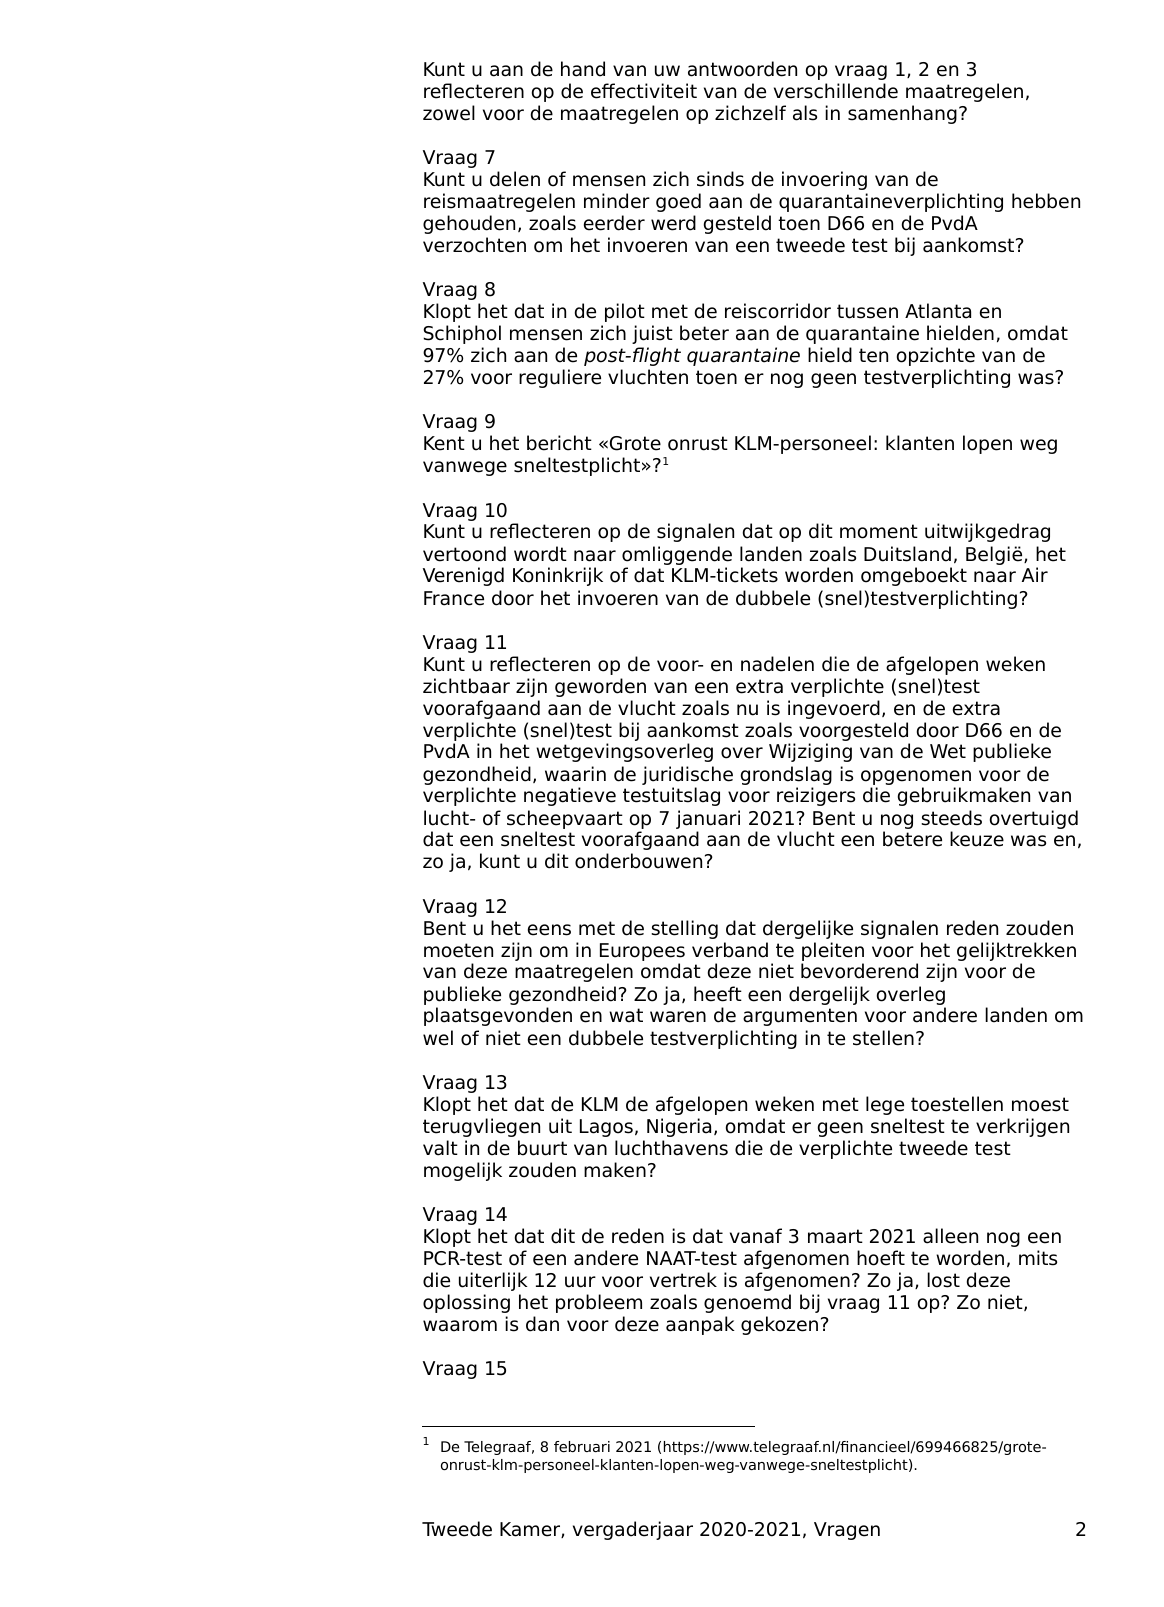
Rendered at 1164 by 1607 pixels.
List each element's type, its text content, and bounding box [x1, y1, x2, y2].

text Vraag 7 [422, 147, 1087, 169]
text Klopt het dat dit de reden is dat vanaf 3 maart 2021 alleen nog een PCR-test of een andere NAAT-test afgenomen hoeft te worden, mits die uiterlijk 12 uur voor vertrek is afgenomen? Zo ja, lost deze oplossing het probleem zoals genoemd bij vraag 11 op? Zo niet, waarom is dan voor deze aanpak gekozen? [422, 1226, 1087, 1336]
text Kunt u reflecteren op de voor- en nadelen die de afgelopen weken zichtbaar zijn geworden van een extra verplichte (snel)test voorafgaand aan de vlucht zoals nu is ingevoerd, en de extra verplichte (snel)test bij aankomst zoals voorgesteld door D66 en de PvdA in het wetgevingsoverleg over Wijziging van de Wet publieke gezondheid, waarin de juridische grondslag is opgenomen voor de verplichte negatieve testuitslag voor reizigers die gebruikmaken van lucht- of scheepvaart op 7 januari 2021? Bent u nog steeds overtuigd dat een sneltest voorafgaand aan de vlucht een betere keuze was en, zo ja, kunt u dit onderbouwen? [422, 653, 1087, 873]
text Klopt het dat in de pilot met de reiscorridor tussen Atlanta en Schiphol mensen zich juist beter aan de quarantaine hielden, omdat 97% zich aan de post-flight quarantaine hield ten opzichte van de 27% voor reguliere vluchten toen er nog geen testverplichting was? [422, 301, 1087, 389]
text De Telegraaf, 8 februari 2021 (https://www.telegraaf.nl/financieel/699466825/grote-onrust-klm-personeel-klanten-lopen-weg-vanwege-sneltestplicht). [422, 1435, 1087, 1474]
text Vraag 14 [422, 1204, 1087, 1226]
text Vraag 11 [422, 632, 1087, 653]
text Vraag 15 [422, 1358, 1087, 1380]
text Kunt u reflecteren op de signalen dat op dit moment uitwijkgedrag vertoond wordt naar omliggende landen zoals Duitsland, België, het Verenigd Koninkrijk of dat KLM-tickets worden omgeboekt naar Air France door het invoeren van de dubbele (snel)testverplichting? [422, 521, 1087, 609]
text Kunt u delen of mensen zich sinds de invoering van de reismaatregelen minder goed aan de quarantaineverplichting hebben gehouden, zoals eerder werd gesteld toen D66 en de PvdA verzochten om het invoeren van een tweede test bij aankomst? [422, 169, 1087, 257]
text Kunt u aan de hand van uw antwoorden op vraag 1, 2 en 3 reflecteren op de effectiviteit van de verschillende maatregelen, zowel voor de maatregelen op zichzelf als in samenhang? [422, 59, 1087, 125]
text Kent u het bericht «Grote onrust KLM-personeel: klanten lopen weg vanwege sneltestplicht»? [422, 433, 1087, 477]
text Vraag 9 [422, 411, 1087, 433]
text Klopt het dat de KLM de afgelopen weken met lege toestellen moest terugvliegen uit Lagos, Nigeria, omdat er geen sneltest te verkrijgen valt in de buurt van luchthavens die de verplichte tweede test mogelijk zouden maken? [422, 1093, 1087, 1181]
text Vraag 8 [422, 279, 1087, 301]
text Vraag 10 [422, 499, 1087, 521]
text Vraag 12 [422, 896, 1087, 917]
text Bent u het eens met de stelling dat dergelijke signalen reden zouden moeten zijn om in Europees verband te pleiten voor het gelijktrekken van deze maatregelen omdat deze niet bevorderend zijn voor de publieke gezondheid? Zo ja, heeft een dergelijk overleg plaatsgevonden en wat waren de argumenten voor andere landen om wel of niet een dubbele testverplichting in te stellen? [422, 917, 1087, 1049]
text Vraag 13 [422, 1072, 1087, 1093]
